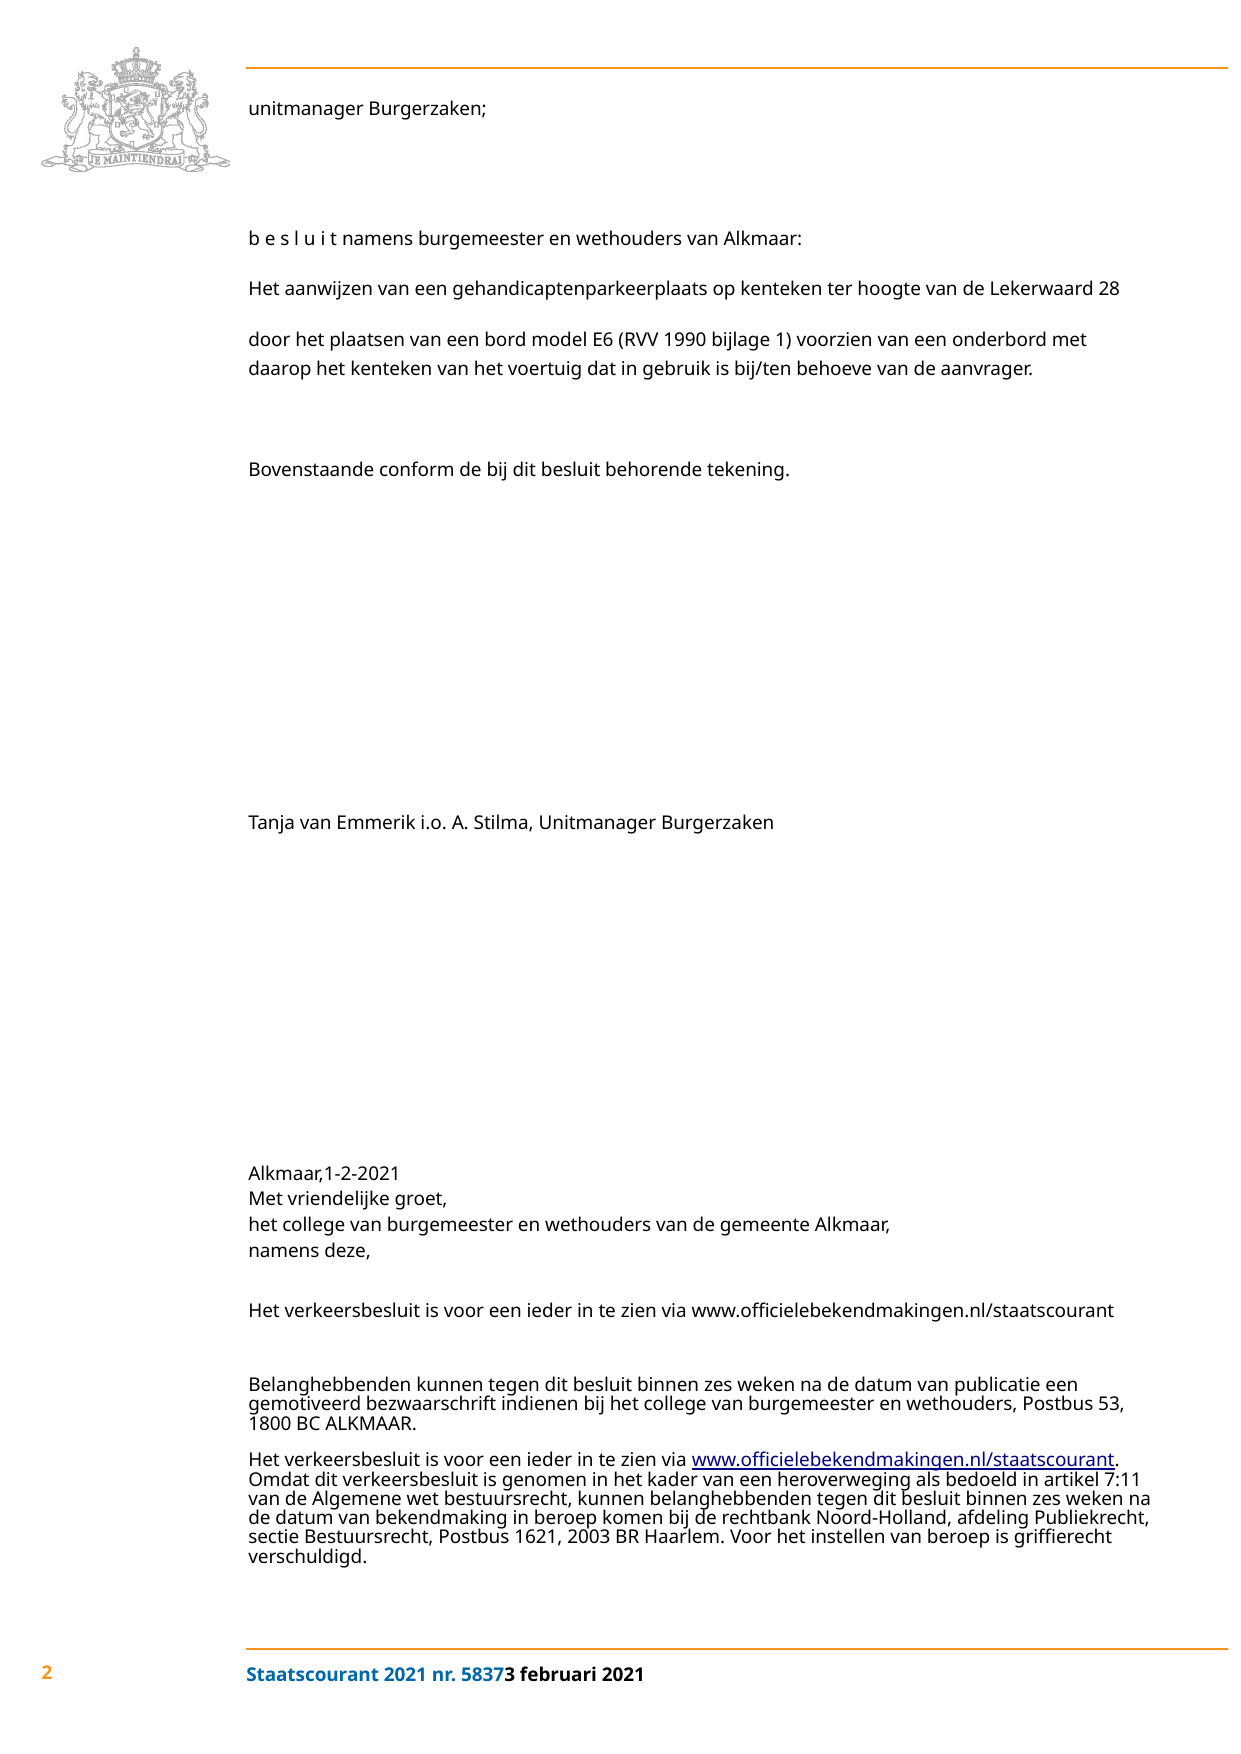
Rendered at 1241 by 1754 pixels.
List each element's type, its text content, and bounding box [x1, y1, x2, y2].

text Het verkeersbesluit is voor een ieder in te zien via www.officielebekendmakingen.nl/staatscourant [248, 1302, 1152, 1321]
text Belanghebbenden kunnen tegen dit besluit binnen zes weken na de datum van publicatie een gemotiveerd bezwaarschrift indienen bij het college van burgemeester en wethouders, Postbus 53, 1800 BC ALKMAAR. [248, 1376, 1152, 1434]
text Alkmaar,1-2-2021 [248, 1160, 1152, 1185]
text Het verkeersbesluit is voor een ieder in te zien via www.officielebekendmakingen.nl/staatscourant. Omdat dit verkeersbesluit is genomen in het kader van een heroverweging als bedoeld in artikel 7:11 van de Algemene wet bestuursrecht, kunnen belanghebbenden tegen dit besluit binnen zes weken na de datum van bekendmaking in beroep komen bij de rechtbank Noord-Holland, afdeling Publiekrecht, sectie Bestuursrecht, Postbus 1621, 2003 BR Haarlem. Voor het instellen van beroep is griffierecht verschuldigd. [248, 1451, 1152, 1567]
text door het plaatsen van een bord model E6 (RVV 1990 bijlage 1) voorzien van een onderbord met daarop het kenteken van het voertuig dat in gebruik is bij/ten behoeve van de aanvrager. [248, 326, 1152, 381]
text namens deze, [248, 1237, 1152, 1263]
text b e s l u i t namens burgemeester en wethouders van Alkmaar: [248, 225, 1152, 251]
text Met vriendelijke groet, [248, 1185, 1152, 1211]
text Bovenstaande conform de bij dit besluit behorende tekening. [248, 456, 1152, 482]
picture [41, 47, 231, 172]
text Het aanwijzen van een gehandicaptenparkeerplaats op kenteken ter hoogte van de Lekerwaard 28 [248, 276, 1152, 301]
text het college van burgemeester en wethouders van de gemeente Alkmaar, [248, 1211, 1152, 1237]
text unitmanager Burgerzaken; [248, 95, 1152, 121]
text Tanja van Emmerik i.o. A. Stilma, Unitmanager Burgerzaken [248, 809, 1152, 835]
